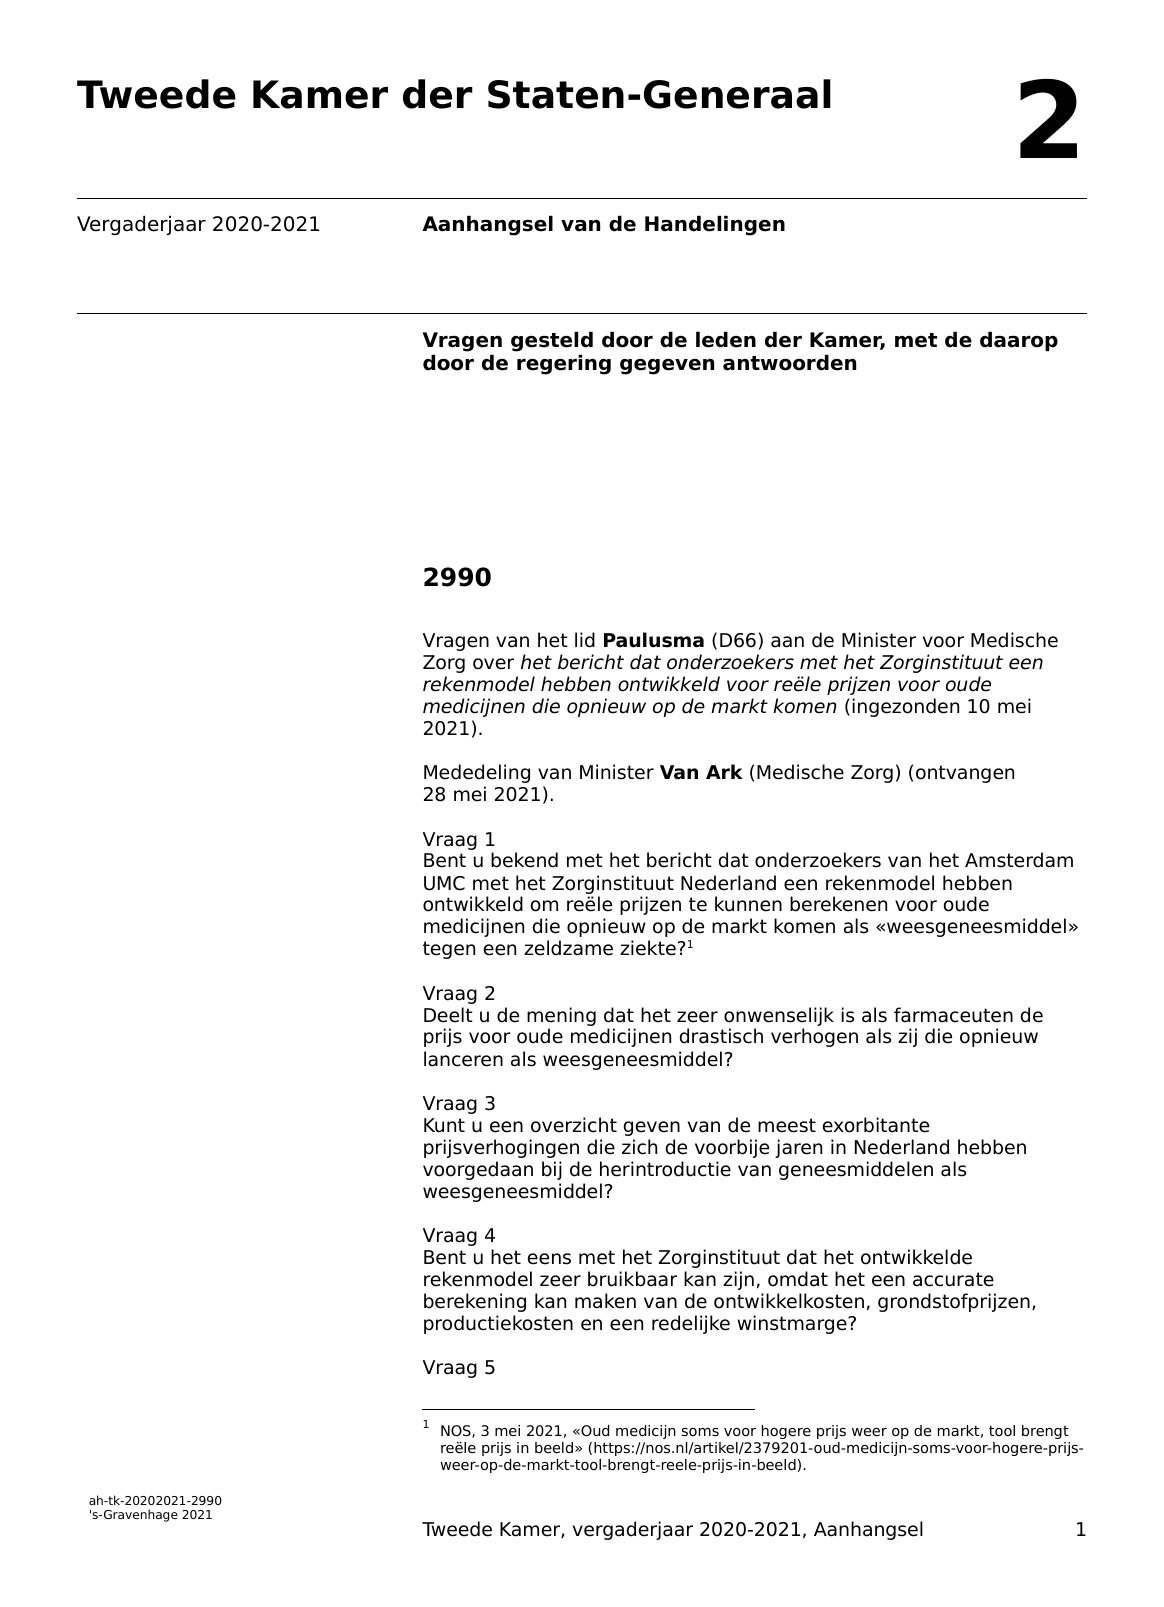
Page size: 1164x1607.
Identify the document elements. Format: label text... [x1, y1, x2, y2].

text 's-Gravenhage 2021 [88, 1508, 323, 1522]
text Vraag 2 [422, 982, 1087, 1004]
text 2990 [422, 563, 1087, 592]
table_cell Aanhangsel van de Handelingen [422, 199, 1087, 313]
text Bent u het eens met het Zorginstituut dat het ontwikkelde rekenmodel zeer bruikbaar kan zijn, omdat het een accurate berekening kan maken van de ontwikkelkosten, grondstofprijzen, productiekosten en een redelijke winstmarge? [422, 1247, 1087, 1334]
table_header 2 [886, 59, 1087, 198]
text Vraag 4 [422, 1225, 1087, 1247]
table_cell [77, 314, 422, 375]
text ah-tk-20202021-2990 [88, 1494, 323, 1508]
text Kunt u een overzicht geven van de meest exorbitante prijsverhogingen die zich de voorbije jaren in Nederland hebben voorgedaan bij de herintroductie van geneesmiddelen als weesgeneesmiddel? [422, 1114, 1087, 1202]
text Bent u bekend met het bericht dat onderzoekers van het Amsterdam UMC met het Zorginstituut Nederland een rekenmodel hebben ontwikkeld om reële prijzen te kunnen berekenen voor oude medicijnen die opnieuw op de markt komen als «weesgeneesmiddel» tegen een zeldzame ziekte? [422, 850, 1087, 960]
text Vraag 5 [422, 1357, 1087, 1379]
text NOS, 3 mei 2021, «Oud medicijn soms voor hogere prijs weer op de markt, tool brengt reële prijs in beeld» (https://nos.nl/artikel/2379201-oud-medicijn-soms-voor-hogere-prijs-weer-op-de-markt-tool-brengt-reele-prijs-in-beeld). [422, 1418, 1087, 1474]
text Mededeling van Minister Van Ark (Medische Zorg) (ontvangen 28 mei 2021). [422, 762, 1087, 806]
table_header Tweede Kamer der Staten-Generaal [77, 59, 886, 198]
table_cell Vragen gesteld door de leden der Kamer, met de daarop door de regering gegeven antwoorden [422, 314, 1087, 375]
text Vraag 3 [422, 1093, 1087, 1114]
table_cell Vergaderjaar 2020-2021 [77, 199, 422, 313]
text Vragen van het lid Paulusma (D66) aan de Minister voor Medische Zorg over het bericht dat onderzoekers met het Zorginstituut een rekenmodel hebben ontwikkeld voor reële prijzen voor oude medicijnen die opnieuw op de markt komen (ingezonden 10 mei 2021). [422, 630, 1087, 740]
text Vraag 1 [422, 828, 1087, 850]
text Deelt u de mening dat het zeer onwenselijk is als farmaceuten de prijs voor oude medicijnen drastisch verhogen als zij die opnieuw lanceren als weesgeneesmiddel? [422, 1004, 1087, 1070]
